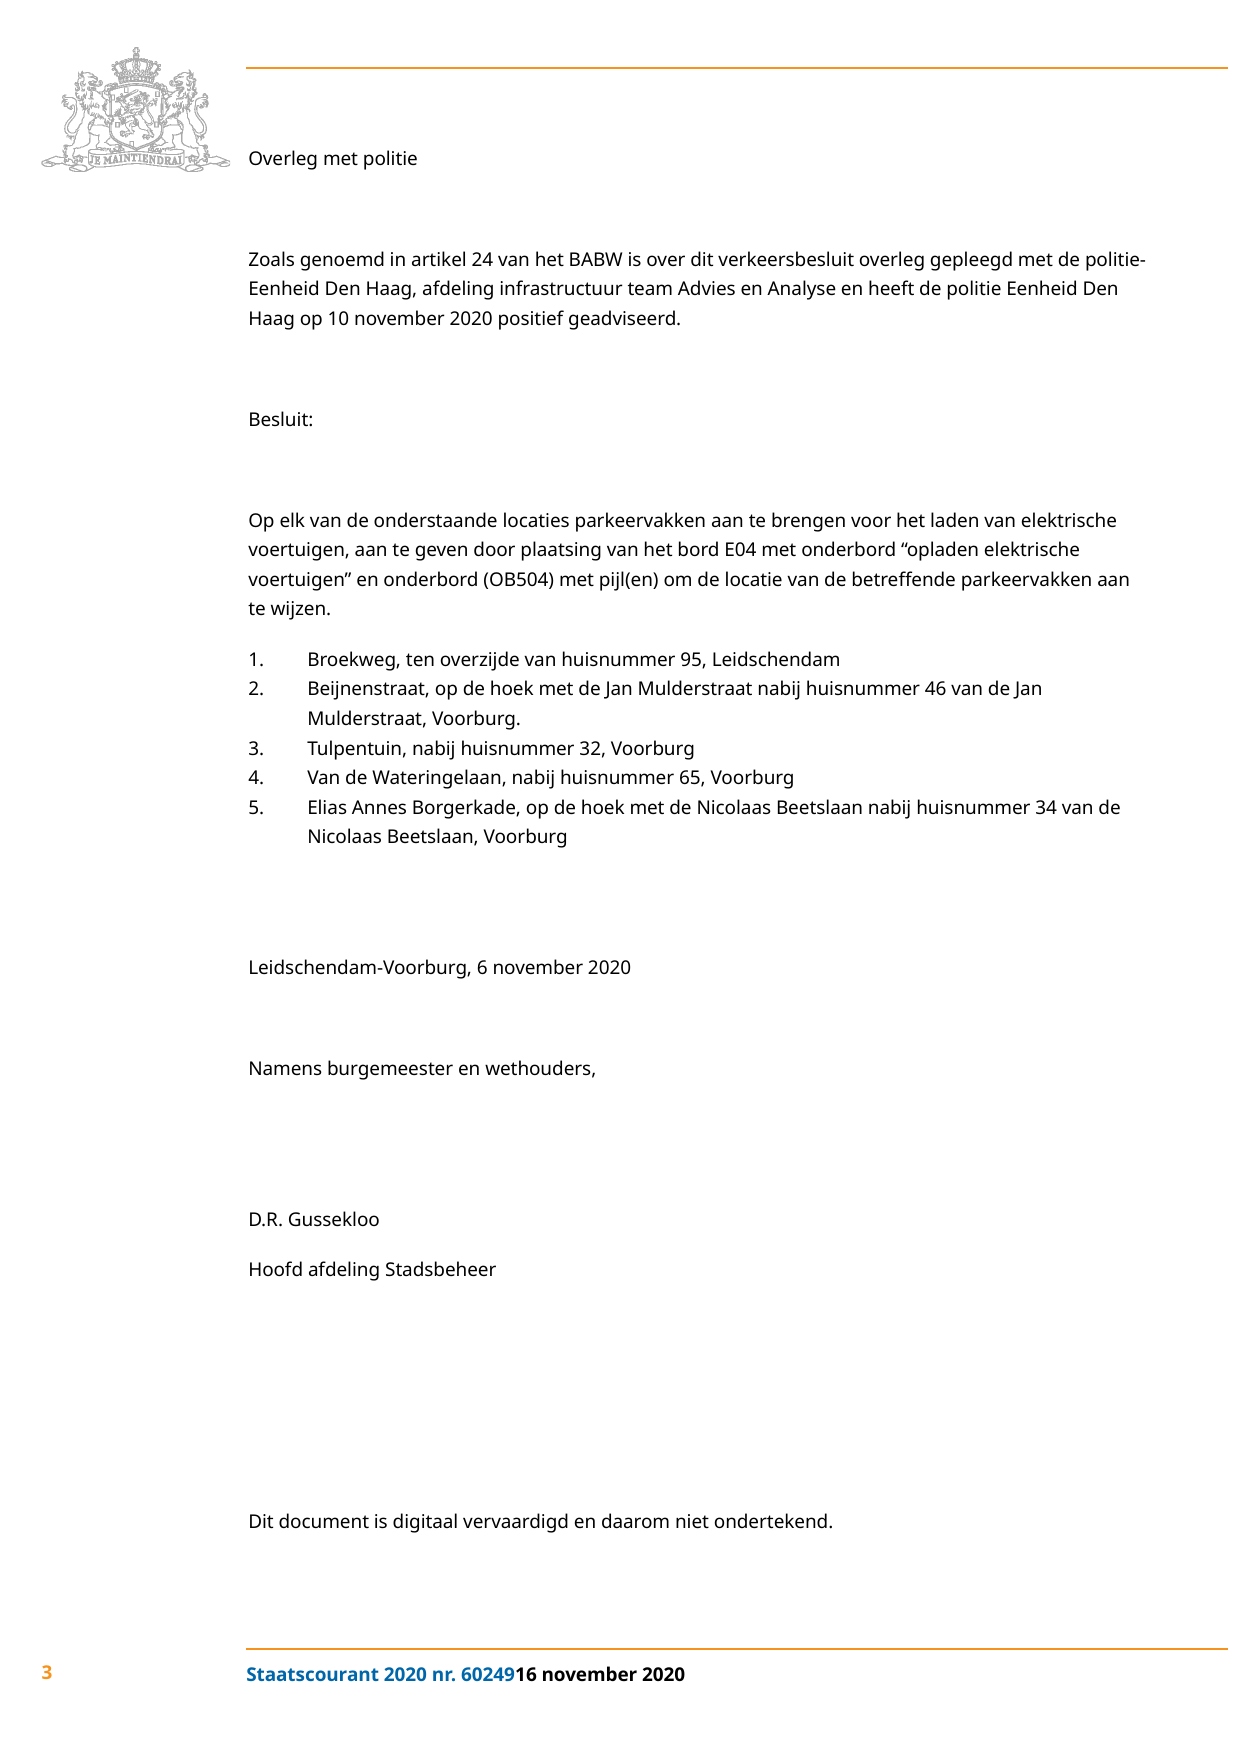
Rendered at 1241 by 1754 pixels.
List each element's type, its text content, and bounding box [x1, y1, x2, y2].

text Namens burgemeester en wethouders, [248, 1055, 1152, 1081]
text Hoofd afdeling Stadsbeheer [248, 1256, 1152, 1282]
text Overleg met politie [248, 145, 1152, 171]
text Op elk van de onderstaande locaties parkeervakken aan te brengen voor het laden van elektrische voertuigen, aan te geven door plaatsing van het bord E04 met onderbord “opladen elektrische voertuigen” en onderbord (OB504) met pijl(en) om de locatie van de betreffende parkeervakken aan te wijzen. [248, 507, 1152, 621]
picture [41, 47, 231, 172]
text Dit document is digitaal vervaardigd en daarom niet ondertekend. [248, 1508, 1152, 1534]
list Van de Wateringelaan, nabij huisnummer 65, Voorburg [248, 764, 1152, 790]
list Broekweg, ten overzijde van huisnummer 95, Leidschendam [248, 646, 1152, 672]
list Elias Annes Borgerkade, op de hoek met de Nicolaas Beetslaan nabij huisnummer 34 van de Nicolaas Beetslaan, Voorburg [248, 794, 1152, 849]
text Zoals genoemd in artikel 24 van het BABW is over dit verkeersbesluit overleg gepleegd met de politie-Eenheid Den Haag, afdeling infrastructuur team Advies en Analyse en heeft de politie Eenheid Den Haag op 10 november 2020 positief geadviseerd. [248, 246, 1152, 331]
text D.R. Gussekloo [248, 1206, 1152, 1232]
text Leidschendam-Voorburg, 6 november 2020 [248, 954, 1152, 980]
list Beijnenstraat, op de hoek met de Jan Mulderstraat nabij huisnummer 46 van de Jan Mulderstraat, Voorburg. [248, 676, 1152, 731]
list Tulpentuin, nabij huisnummer 32, Voorburg [248, 735, 1152, 761]
text Besluit: [248, 406, 1152, 432]
